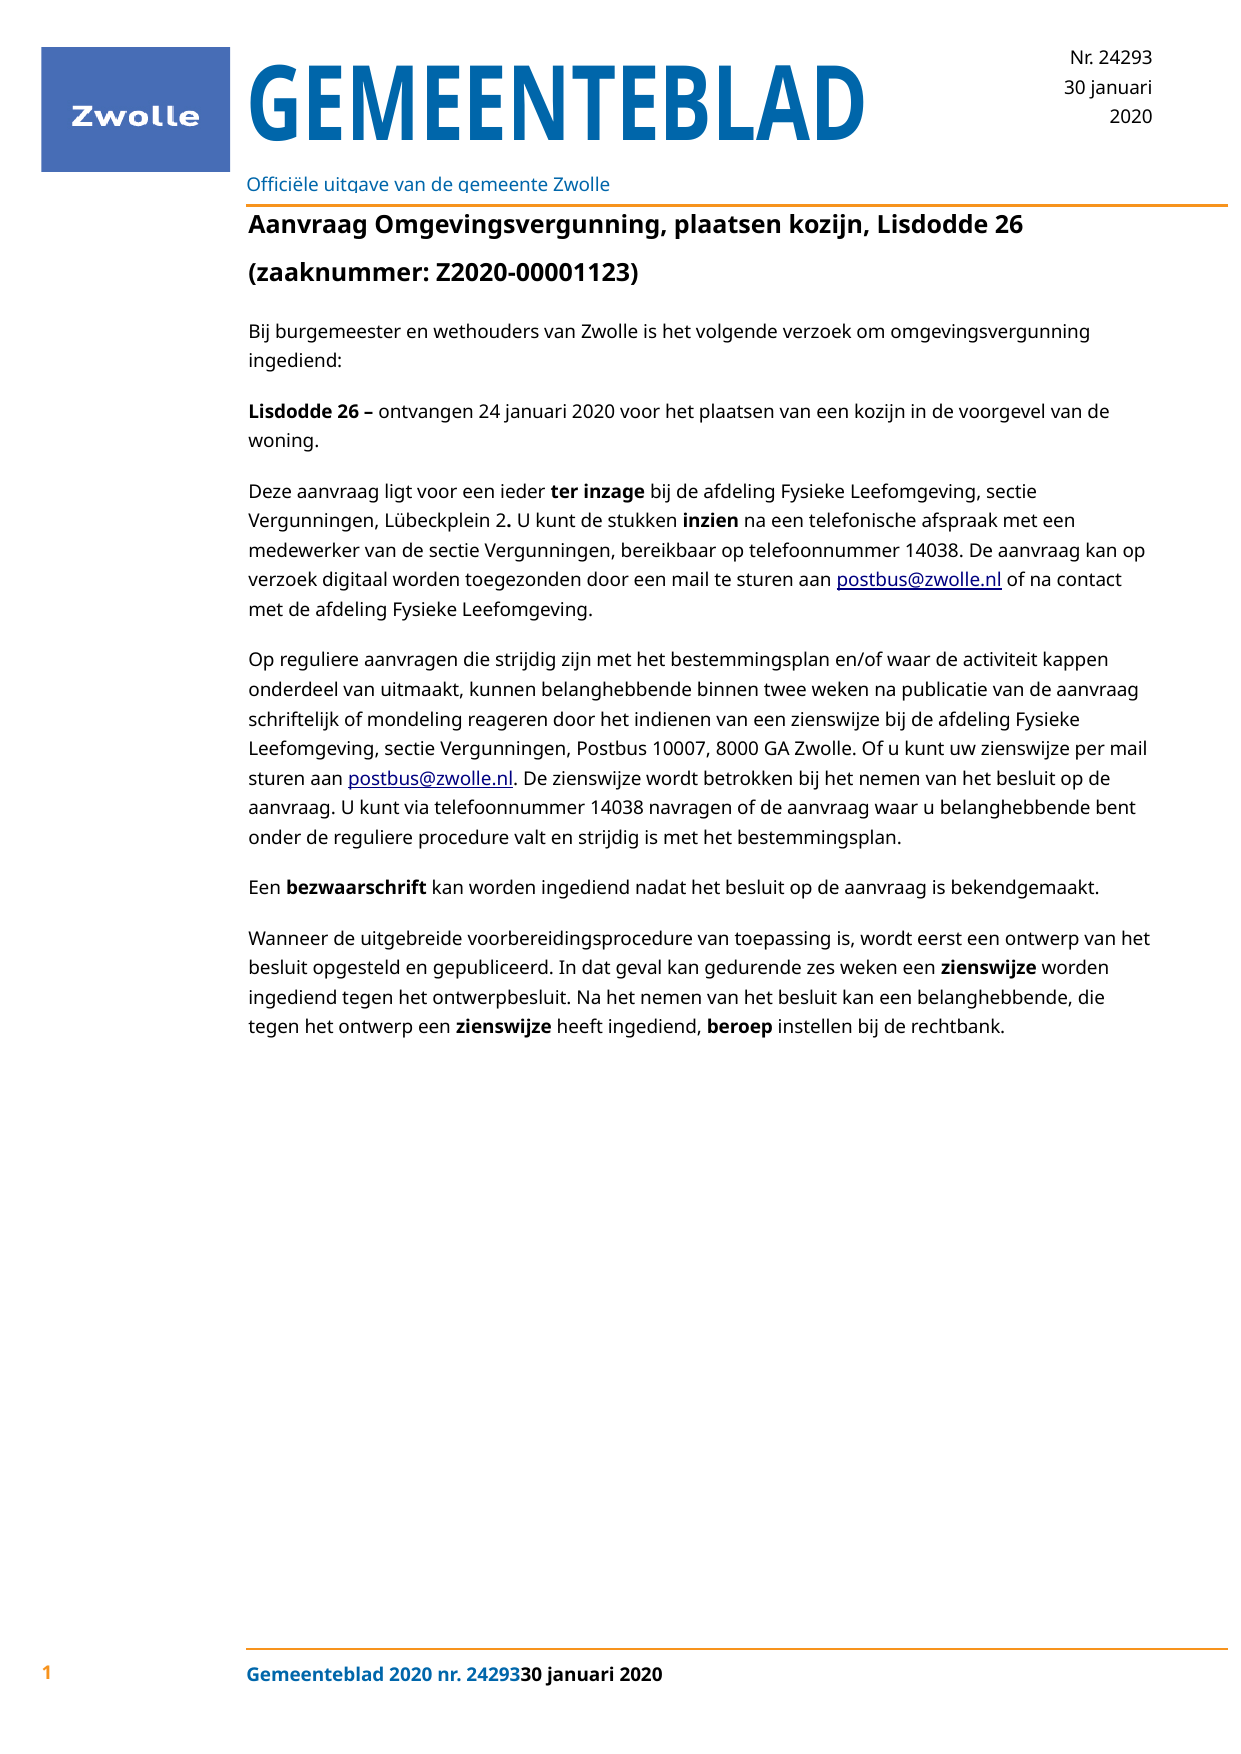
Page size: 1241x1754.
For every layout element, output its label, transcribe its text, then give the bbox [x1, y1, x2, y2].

picture [41, 47, 231, 172]
text Deze aanvraag ligt voor een ieder ter inzage bij de afdeling Fysieke Leefomgeving, sectie Vergunningen, Lübeckplein 2. U kunt de stukken inzien na een telefonische afspraak met een medewerker van de sectie Vergunningen, bereikbaar op telefoonnummer 14038. De aanvraag kan op verzoek digitaal worden toegezonden door een mail te sturen aan postbus@zwolle.nl of na contact met de afdeling Fysieke Leefomgeving. [248, 478, 1152, 622]
text Bij burgemeester en wethouders van Zwolle is het volgende verzoek om omgevingsvergunning ingediend: [248, 318, 1152, 373]
text Aanvraag Omgevingsvergunning, plaatsen kozijn, Lisdodde 26 (zaaknummer: Z2020-00001123) [248, 207, 1152, 288]
text Op reguliere aanvragen die strijdig zijn met het bestemmingsplan en/of waar de activiteit kappen onderdeel van uitmaakt, kunnen belanghebbende binnen twee weken na publicatie van de aanvraag schriftelijk of mondeling reageren door het indienen van een zienswijze bij de afdeling Fysieke Leefomgeving, sectie Vergunningen, Postbus 10007, 8000 GA Zwolle. Of u kunt uw zienswijze per mail sturen aan postbus@zwolle.nl. De zienswijze wordt betrokken bij het nemen van het besluit op de aanvraag. U kunt via telefoonnummer 14038 navragen of de aanvraag waar u belanghebbende bent onder de reguliere procedure valt en strijdig is met het bestemmingsplan. [248, 647, 1152, 850]
text Lisdodde 26 – ontvangen 24 januari 2020 voor het plaatsen van een kozijn in de voorgevel van de woning. [248, 398, 1152, 453]
text Een bezwaarschrift kan worden ingediend nadat het besluit op de aanvraag is bekendgemaakt. [248, 874, 1152, 900]
text Wanneer de uitgebreide voorbereidingsprocedure van toepassing is, wordt eerst een ontwerp van het besluit opgesteld en gepubliceerd. In dat geval kan gedurende zes weken een zienswijze worden ingediend tegen het ontwerpbesluit. Na het nemen van het besluit kan een belanghebbende, die tegen het ontwerp een zienswijze heeft ingediend, beroep instellen bij de rechtbank. [248, 925, 1152, 1039]
